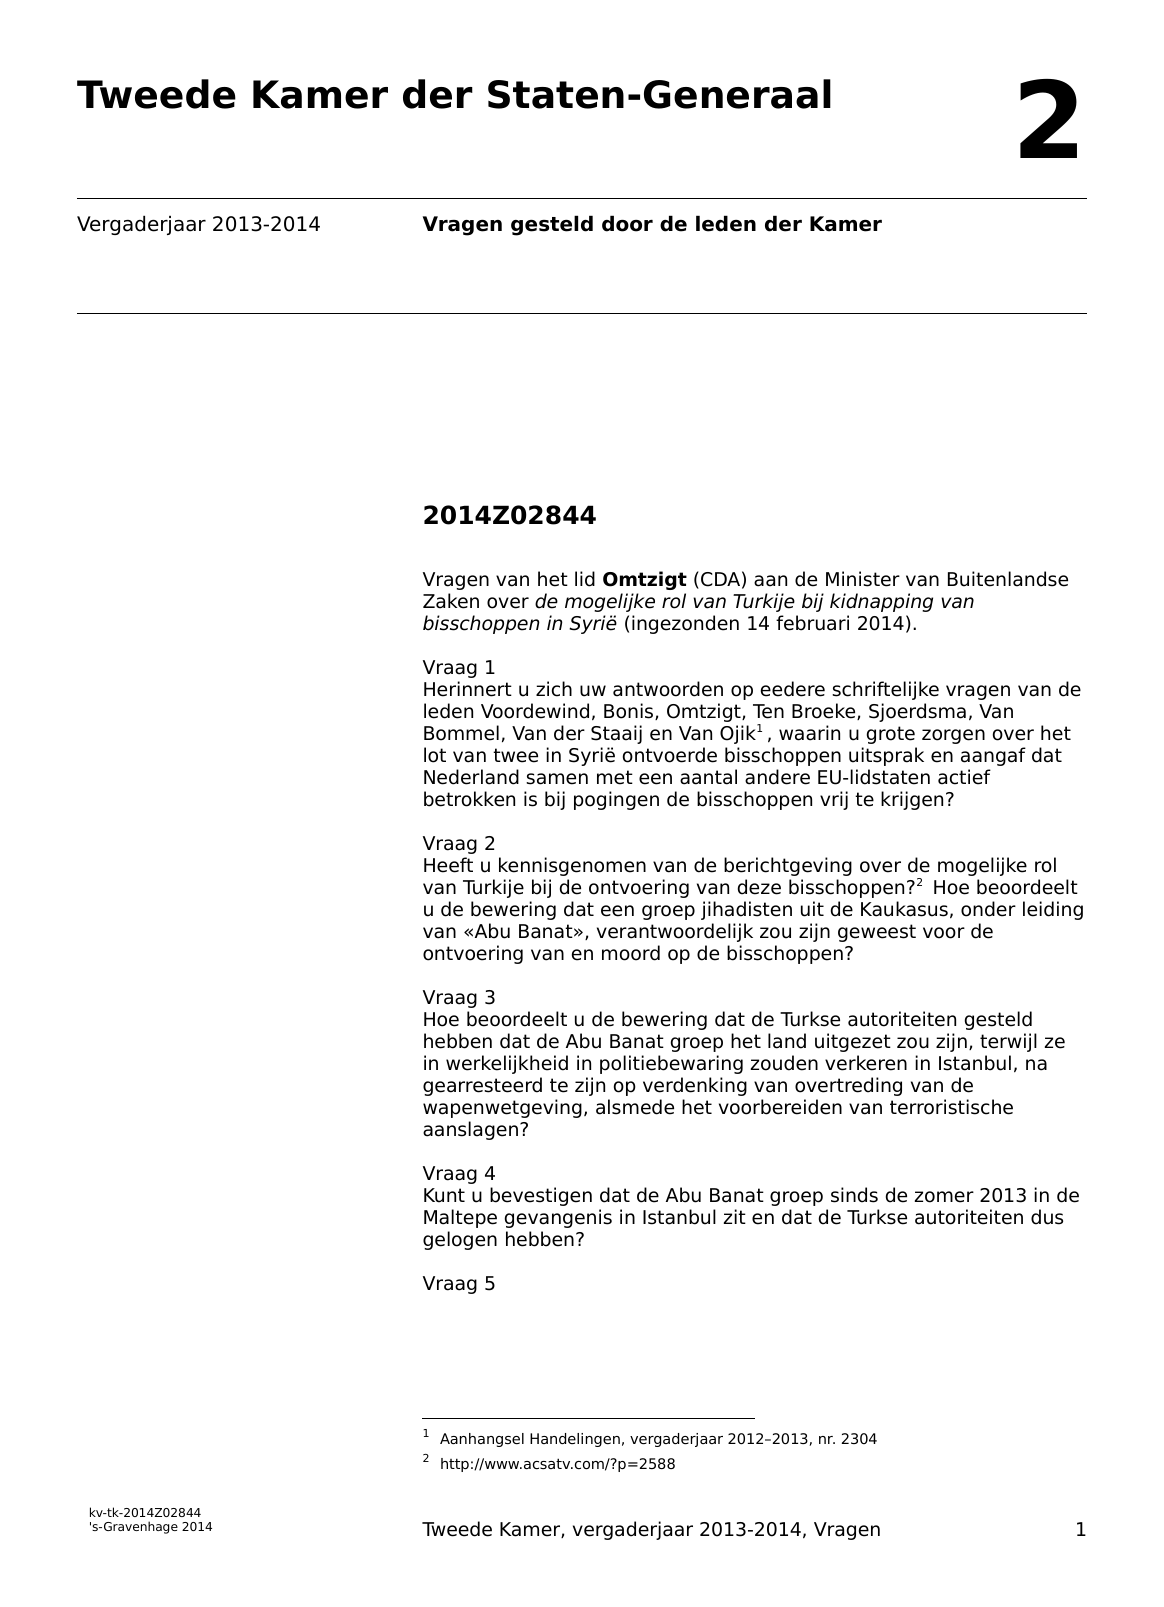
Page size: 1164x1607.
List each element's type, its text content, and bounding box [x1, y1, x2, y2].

text Vraag 4 [422, 1163, 1087, 1185]
table_cell Vragen gesteld door de leden der Kamer [422, 199, 1087, 313]
text Vraag 3 [422, 987, 1087, 1009]
text Hoe beoordeelt u de bewering dat de Turkse autoriteiten gesteld hebben dat de Abu Banat groep het land uitgezet zou zijn, terwijl ze in werkelijkheid in politiebewaring zouden verkeren in Istanbul, na gearresteerd te zijn op verdenking van overtreding van de wapenwetgeving, alsmede het voorbereiden van terroristische aanslagen? [422, 1009, 1087, 1141]
text http://www.acsatv.com/?p=2588 [422, 1452, 1087, 1474]
table_header Tweede Kamer der Staten-Generaal [77, 59, 886, 198]
text Heeft u kennisgenomen van de berichtgeving over de mogelijke rol van Turkije bij de ontvoering van deze bisschoppen? Hoe beoordeelt u de bewering dat een groep jihadisten uit de Kaukasus, onder leiding van «Abu Banat», verantwoordelijk zou zijn geweest voor de ontvoering van en moord op de bisschoppen? [422, 855, 1087, 965]
text Vragen van het lid Omtzigt (CDA) aan de Minister van Buitenlandse Zaken over de mogelijke rol van Turkije bij kidnapping van bisschoppen in Syrië (ingezonden 14 februari 2014). [422, 569, 1087, 635]
text Herinnert u zich uw antwoorden op eedere schriftelijke vragen van de leden Voordewind, Bonis, Omtzigt, Ten Broeke, Sjoerdsma, Van Bommel, Van der Staaij en Van Ojik, waarin u grote zorgen over het lot van twee in Syrië ontvoerde bisschoppen uitsprak en aangaf dat Nederland samen met een aantal andere EU-lidstaten actief betrokken is bij pogingen de bisschoppen vrij te krijgen? [422, 679, 1087, 811]
text 2014Z02844 [422, 501, 1087, 531]
text kv-tk-2014Z02844 [88, 1506, 323, 1520]
text Vraag 2 [422, 833, 1087, 855]
text 's-Gravenhage 2014 [88, 1520, 323, 1534]
text Vraag 5 [422, 1273, 1087, 1295]
text Aanhangsel Handelingen, vergaderjaar 2012–2013, nr. 2304 [422, 1427, 1087, 1449]
table_cell Vergaderjaar 2013-2014 [77, 199, 422, 313]
table_header 2 [886, 59, 1087, 198]
text Kunt u bevestigen dat de Abu Banat groep sinds de zomer 2013 in de Maltepe gevangenis in Istanbul zit en dat de Turkse autoriteiten dus gelogen hebben? [422, 1185, 1087, 1251]
text Vraag 1 [422, 657, 1087, 679]
